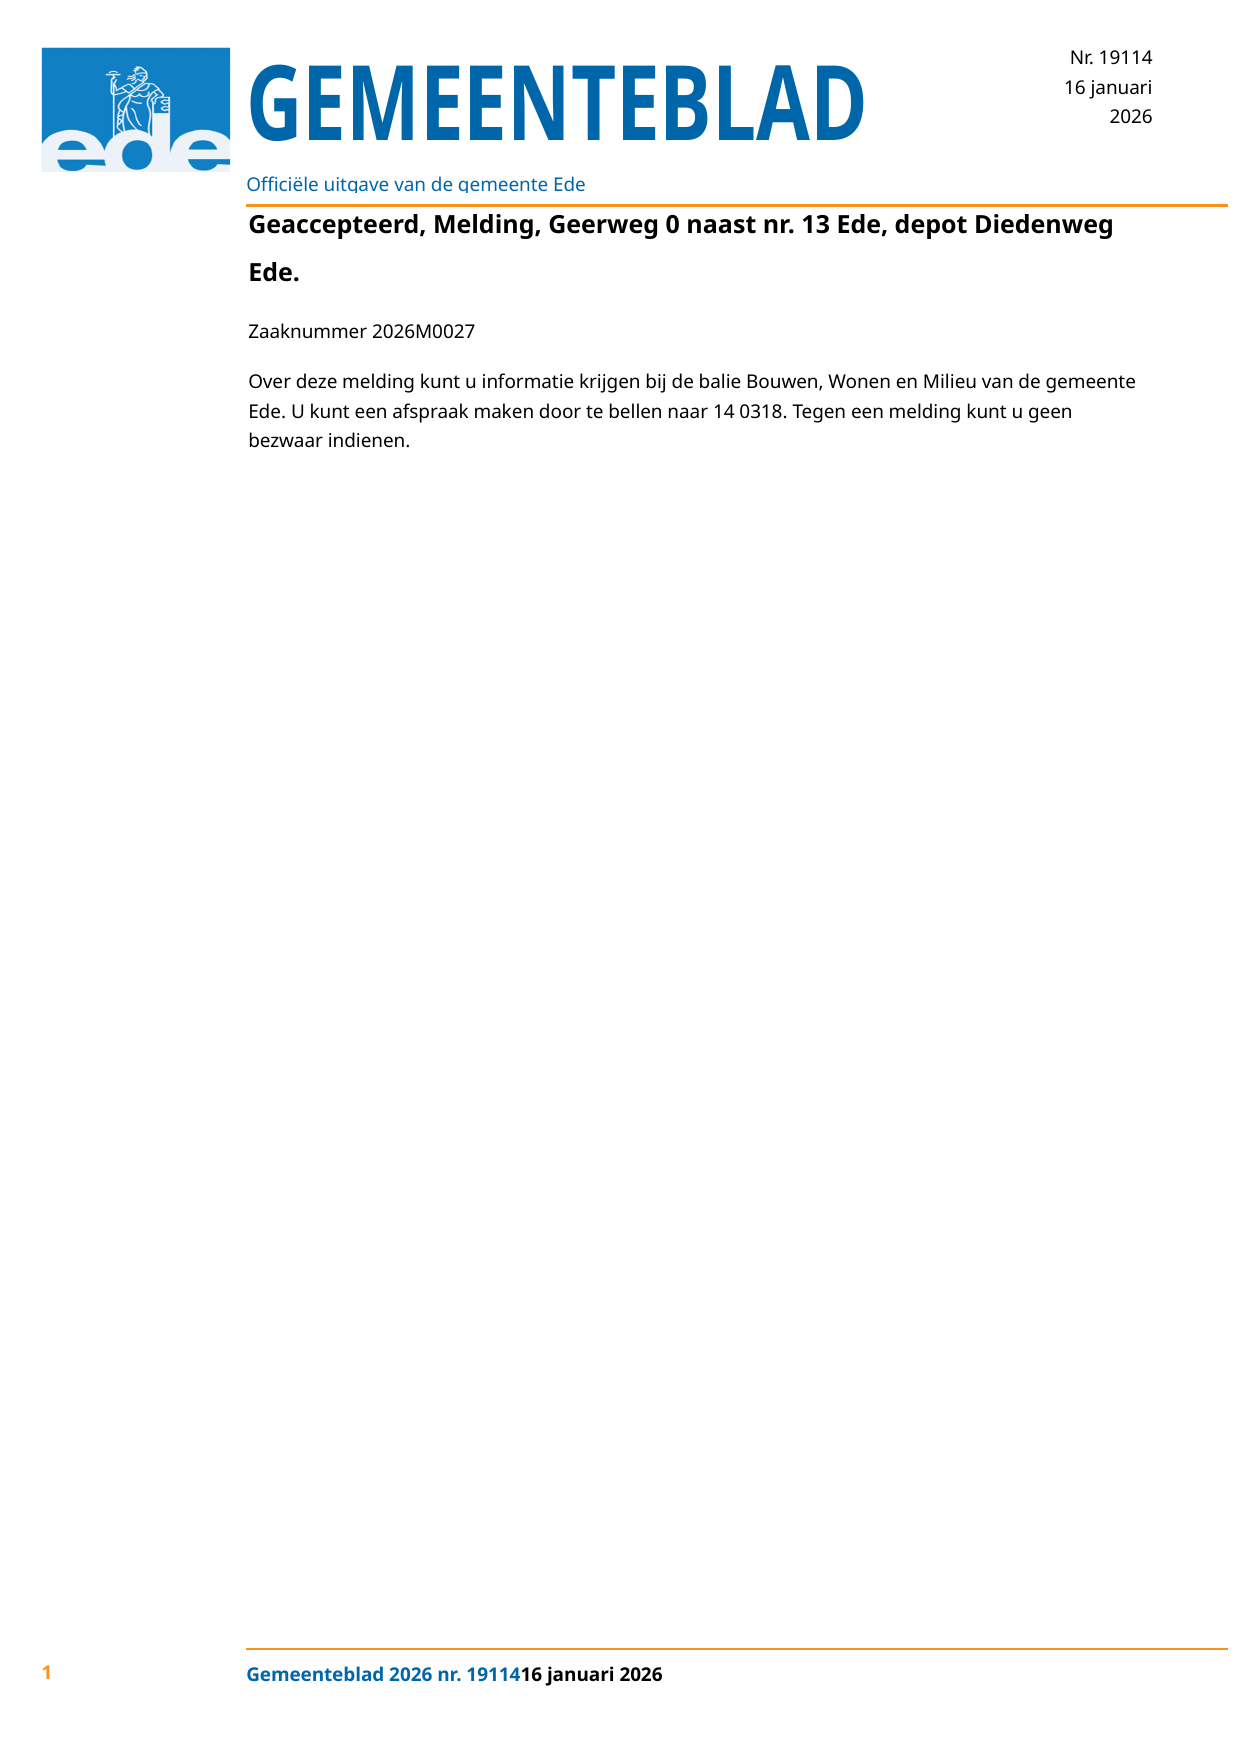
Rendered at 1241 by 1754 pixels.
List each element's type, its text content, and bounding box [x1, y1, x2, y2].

text Over deze melding kunt u informatie krijgen bij de balie Bouwen, Wonen en Milieu van de gemeente Ede. U kunt een afspraak maken door te bellen naar 14 0318. Tegen een melding kunt u geen bezwaar indienen. [248, 368, 1152, 453]
picture [41, 47, 231, 172]
text Geaccepteerd, Melding, Geerweg 0 naast nr. 13 Ede, depot Diedenweg Ede. [248, 207, 1152, 288]
text Zaaknummer 2026M0027 [248, 318, 1152, 344]
